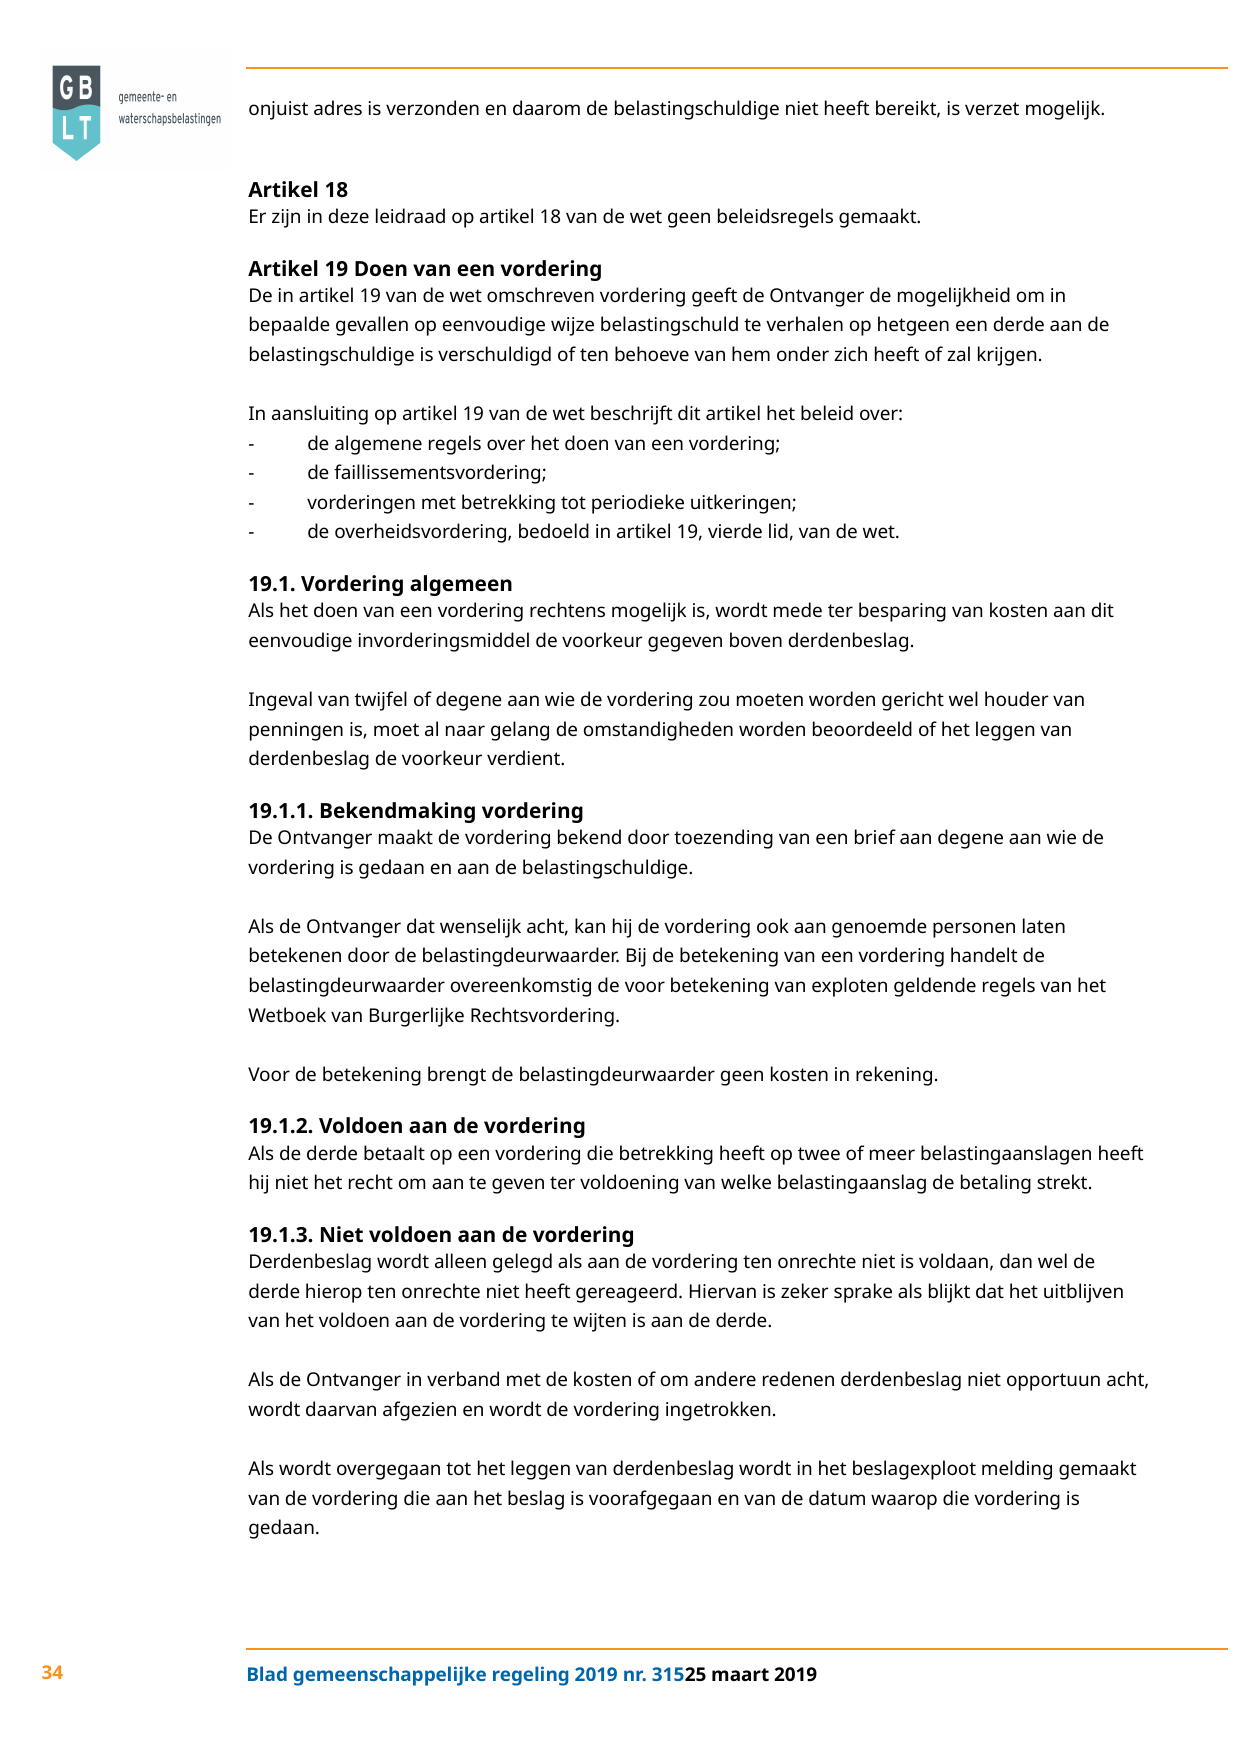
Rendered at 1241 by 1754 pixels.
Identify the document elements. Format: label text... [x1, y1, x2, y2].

list de algemene regels over het doen van een vordering; [248, 430, 1152, 456]
list de faillissementsvordering; [248, 459, 1152, 485]
text Als de Ontvanger in verband met de kosten of om andere redenen derdenbeslag niet opportuun acht, wordt daarvan afgezien en wordt de vordering ingetrokken. [248, 1367, 1152, 1422]
text 19.1.3. Niet voldoen aan de vordering [248, 1220, 1152, 1248]
text Artikel 19 Doen van een vordering [248, 254, 1152, 282]
text 19.1. Vordering algemeen [248, 569, 1152, 598]
text 19.1.1. Bekendmaking vordering [248, 796, 1152, 824]
text In aansluiting op artikel 19 van de wet beschrijft dit artikel het beleid over: [248, 400, 1152, 426]
text Als de derde betaalt op een vordering die betrekking heeft op twee of meer belastingaanslagen heeft hij niet het recht om aan te geven ter voldoening van welke belastingaanslag de betaling strekt. [248, 1140, 1152, 1195]
text Als wordt overgegaan tot het leggen van derdenbeslag wordt in het beslagexploot melding gemaakt van de vordering die aan het beslag is voorafgegaan en van de datum waarop die vordering is gedaan. [248, 1455, 1152, 1540]
picture [41, 47, 231, 172]
text Er zijn in deze leidraad op artikel 18 van de wet geen beleidsregels gemaakt. [248, 203, 1152, 229]
text Voor de betekening brengt de belastingdeurwaarder geen kosten in rekening. [248, 1061, 1152, 1087]
text 19.1.2. Voldoen aan de vordering [248, 1111, 1152, 1140]
text Derdenbeslag wordt alleen gelegd als aan de vordering ten onrechte niet is voldaan, dan wel de derde hierop ten onrechte niet heeft gereageerd. Hiervan is zeker sprake als blijkt dat het uitblijven van het voldoen aan de vordering te wijten is aan de derde. [248, 1248, 1152, 1333]
list de overheidsvordering, bedoeld in artikel 19, vierde lid, van de wet. [248, 519, 1152, 544]
text De in artikel 19 van de wet omschreven vordering geeft de Ontvanger de mogelijkheid om in bepaalde gevallen op eenvoudige wijze belastingschuld te verhalen op hetgeen een derde aan de belastingschuldige is verschuldigd of ten behoeve van hem onder zich heeft of zal krijgen. [248, 282, 1152, 367]
text De Ontvanger maakt de vordering bekend door toezending van een brief aan degene aan wie de vordering is gedaan en aan de belastingschuldige. [248, 824, 1152, 880]
text Als de Ontvanger dat wenselijk acht, kan hij de vordering ook aan genoemde personen laten betekenen door de belastingdeurwaarder. Bij de betekening van een vordering handelt de belastingdeurwaarder overeenkomstig de voor betekening van exploten geldende regels van het Wetboek van Burgerlijke Rechtsvordering. [248, 913, 1152, 1028]
text Artikel 18 [248, 175, 1152, 203]
text Ingeval van twijfel of degene aan wie de vordering zou moeten worden gericht wel houder van penningen is, moet al naar gelang de omstandigheden worden beoordeeld of het leggen van derdenbeslag de voorkeur verdient. [248, 686, 1152, 771]
list vorderingen met betrekking tot periodieke uitkeringen; [248, 489, 1152, 515]
text Als het doen van een vordering rechtens mogelijk is, wordt mede ter besparing van kosten aan dit eenvoudige invorderingsmiddel de voorkeur gegeven boven derdenbeslag. [248, 598, 1152, 653]
text onjuist adres is verzonden en daarom de belastingschuldige niet heeft bereikt, is verzet mogelijk. [248, 95, 1152, 121]
